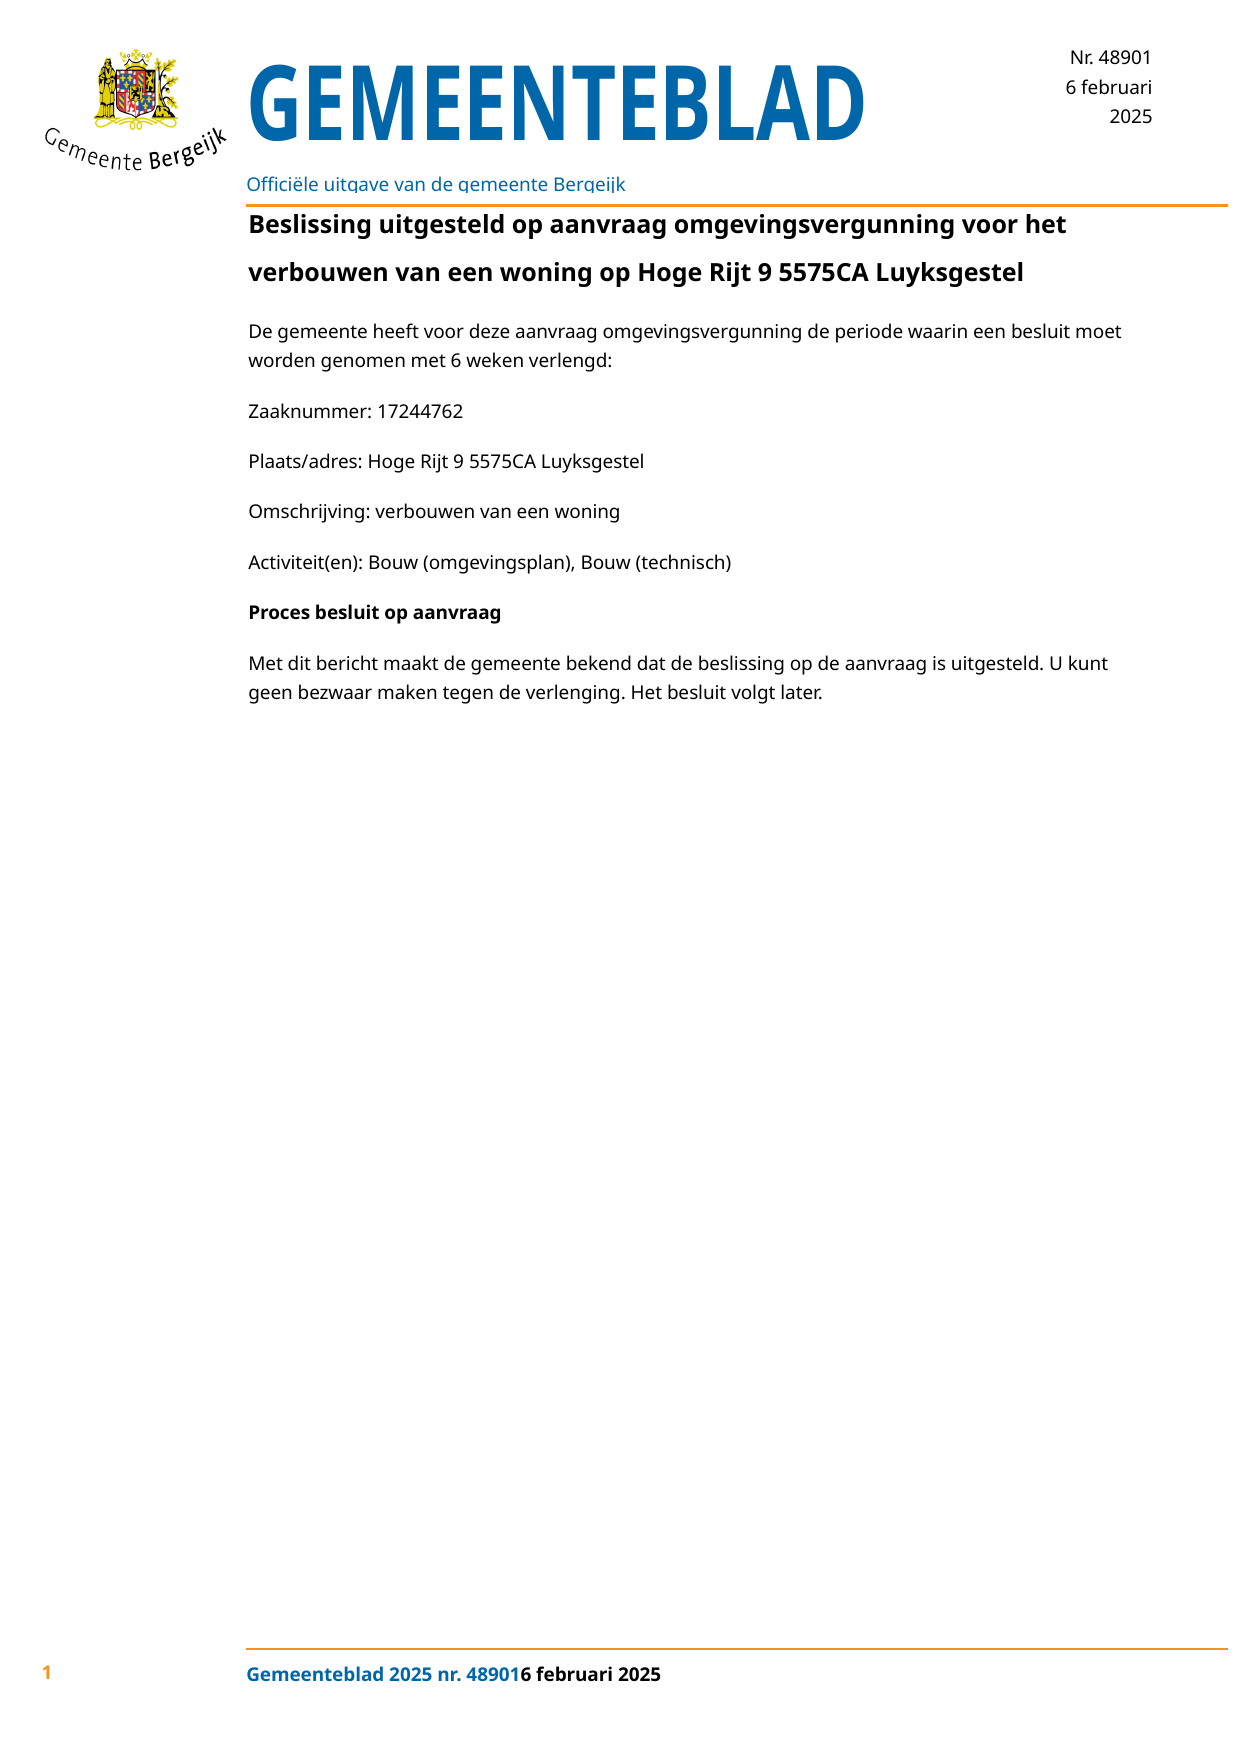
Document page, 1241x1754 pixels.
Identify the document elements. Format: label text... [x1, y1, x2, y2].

text Met dit bericht maakt de gemeente bekend dat de beslissing op de aanvraag is uitgesteld. U kunt geen bezwaar maken tegen de verlenging. Het besluit volgt later. [248, 650, 1152, 705]
text Beslissing uitgesteld op aanvraag omgevingsvergunning voor het verbouwen van een woning op Hoge Rijt 9 5575CA Luyksgestel [248, 207, 1152, 288]
picture [41, 47, 231, 172]
text Zaaknummer: 17244762 [248, 398, 1152, 424]
text Plaats/adres: Hoge Rijt 9 5575CA Luyksgestel [248, 448, 1152, 474]
text De gemeente heeft voor deze aanvraag omgevingsvergunning de periode waarin een besluit moet worden genomen met 6 weken verlengd: [248, 318, 1152, 373]
text Activiteit(en): Bouw (omgevingsplan), Bouw (technisch) [248, 549, 1152, 575]
text Proces besluit op aanvraag [248, 599, 1152, 625]
text Omschrijving: verbouwen van een woning [248, 499, 1152, 524]
